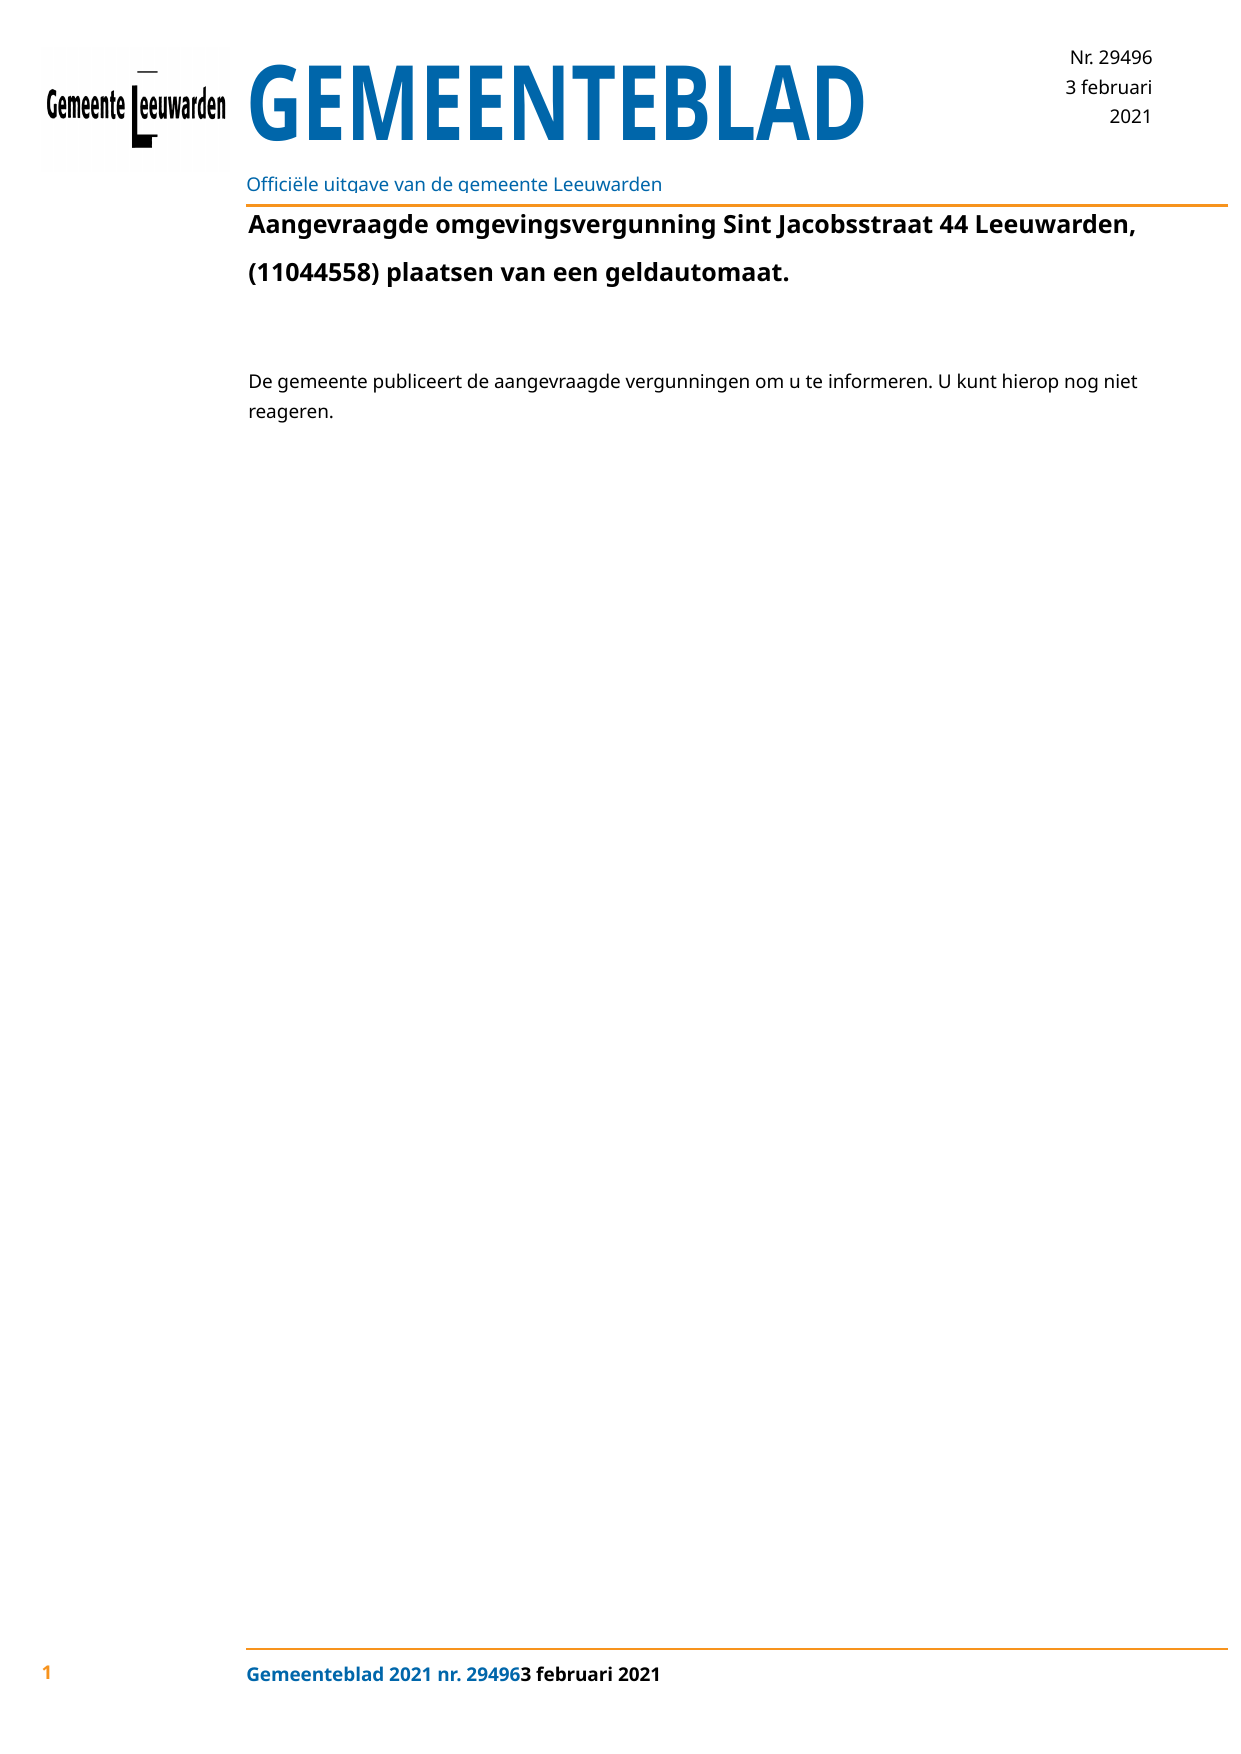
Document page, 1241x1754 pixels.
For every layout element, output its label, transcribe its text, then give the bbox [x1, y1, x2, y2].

text De gemeente publiceert de aangevraagde vergunningen om u te informeren. U kunt hierop nog niet reageren. [248, 368, 1152, 424]
picture [41, 47, 231, 172]
text Aangevraagde omgevingsvergunning Sint Jacobsstraat 44 Leeuwarden, (11044558) plaatsen van een geldautomaat. [248, 207, 1152, 288]
